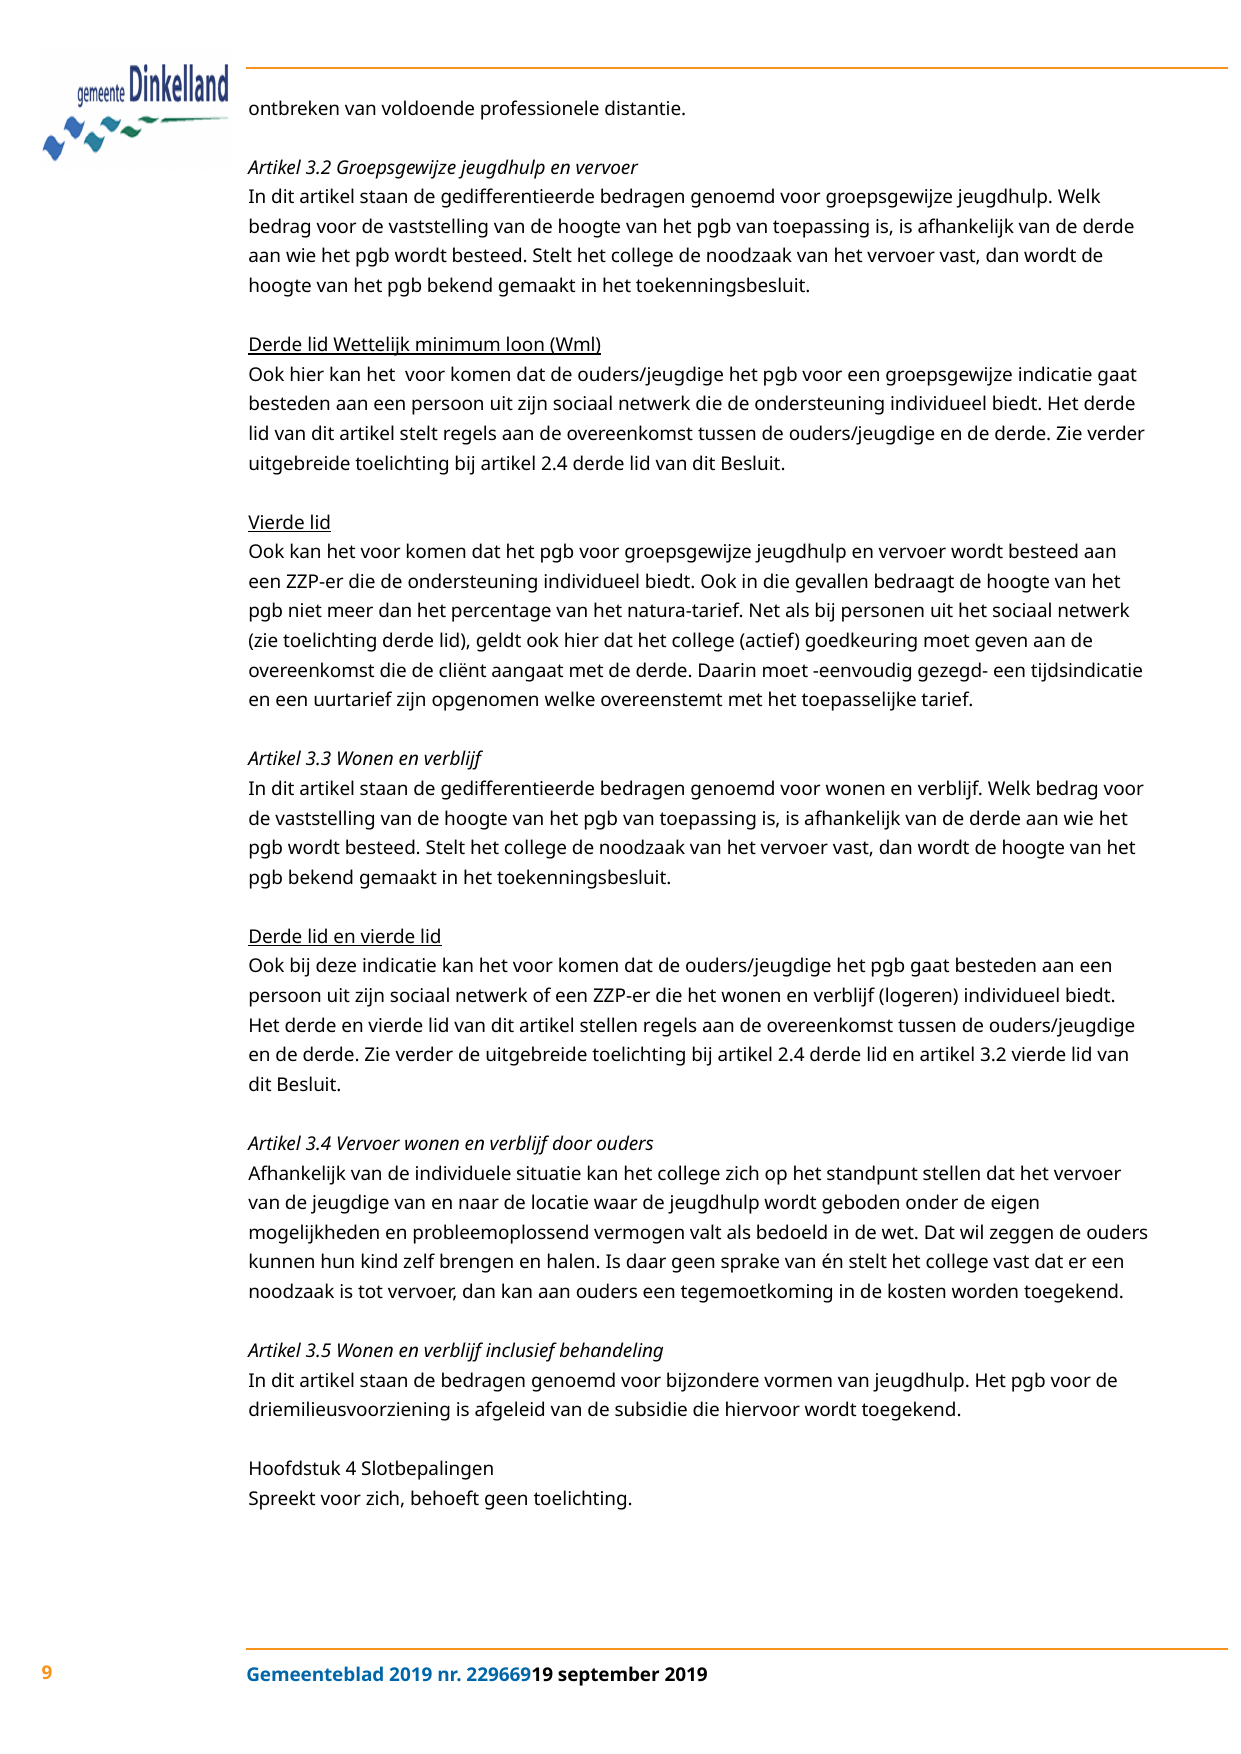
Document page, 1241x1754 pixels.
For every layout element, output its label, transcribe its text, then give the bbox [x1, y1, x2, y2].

picture [41, 47, 231, 172]
text Afhankelijk van de individuele situatie kan het college zich op het standpunt stellen dat het vervoer van de jeugdige van en naar de locatie waar de jeugdhulp wordt geboden onder de eigen mogelijkheden en probleemoplossend vermogen valt als bedoeld in de wet. Dat wil zeggen de ouders kunnen hun kind zelf brengen en halen. Is daar geen sprake van én stelt het college vast dat er een noodzaak is tot vervoer, dan kan aan ouders een tegemoetkoming in de kosten worden toegekend. [248, 1160, 1152, 1304]
text In dit artikel staan de gedifferentieerde bedragen genoemd voor wonen en verblijf. Welk bedrag voor de vaststelling van de hoogte van het pgb van toepassing is, is afhankelijk van de derde aan wie het pgb wordt besteed. Stelt het college de noodzaak van het vervoer vast, dan wordt de hoogte van het pgb bekend gemaakt in het toekenningsbesluit. [248, 775, 1152, 890]
text Artikel 3.3 Wonen en verblijf [248, 746, 1152, 771]
text Artikel 3.4 Vervoer wonen en verblijf door ouders [248, 1130, 1152, 1156]
text Hoofdstuk 4 Slotbepalingen [248, 1456, 1152, 1481]
text Ook bij deze indicatie kan het voor komen dat de ouders/jeugdige het pgb gaat besteden aan een persoon uit zijn sociaal netwerk of een ZZP-er die het wonen en verblijf (logeren) individueel biedt. Het derde en vierde lid van dit artikel stellen regels aan de overeenkomst tussen de ouders/jeugdige en de derde. Zie verder de uitgebreide toelichting bij artikel 2.4 derde lid en artikel 3.2 vierde lid van dit Besluit. [248, 953, 1152, 1097]
text ontbreken van voldoende professionele distantie. [248, 95, 1152, 121]
text Artikel 3.5 Wonen en verblijf inclusief behandeling [248, 1337, 1152, 1363]
text Vierde lid [248, 509, 1152, 535]
text Artikel 3.2 Groepsgewijze jeugdhulp en vervoer [248, 154, 1152, 180]
text Spreekt voor zich, behoeft geen toelichting. [248, 1485, 1152, 1511]
text Ook kan het voor komen dat het pgb voor groepsgewijze jeugdhulp en vervoer wordt besteed aan een ZZP-er die de ondersteuning individueel biedt. Ook in die gevallen bedraagt de hoogte van het pgb niet meer dan het percentage van het natura-tarief. Net als bij personen uit het sociaal netwerk (zie toelichting derde lid), geldt ook hier dat het college (actief) goedkeuring moet geven aan de overeenkomst die de cliënt aangaat met de derde. Daarin moet -eenvoudig gezegd- een tijdsindicatie en een uurtarief zijn opgenomen welke overeenstemt met het toepasselijke tarief. [248, 538, 1152, 712]
text Derde lid en vierde lid [248, 923, 1152, 949]
text In dit artikel staan de gedifferentieerde bedragen genoemd voor groepsgewijze jeugdhulp. Welk bedrag voor de vaststelling van de hoogte van het pgb van toepassing is, is afhankelijk van de derde aan wie het pgb wordt besteed. Stelt het college de noodzaak van het vervoer vast, dan wordt de hoogte van het pgb bekend gemaakt in het toekenningsbesluit. [248, 183, 1152, 298]
text In dit artikel staan de bedragen genoemd voor bijzondere vormen van jeugdhulp. Het pgb voor de driemilieusvoorziening is afgeleid van de subsidie die hiervoor wordt toegekend. [248, 1367, 1152, 1422]
text Derde lid Wettelijk minimum loon (Wml) [248, 331, 1152, 357]
text Ook hier kan het voor komen dat de ouders/jeugdige het pgb voor een groepsgewijze indicatie gaat besteden aan een persoon uit zijn sociaal netwerk die de ondersteuning individueel biedt. Het derde lid van dit artikel stelt regels aan de overeenkomst tussen de ouders/jeugdige en de derde. Zie verder uitgebreide toelichting bij artikel 2.4 derde lid van dit Besluit. [248, 361, 1152, 476]
